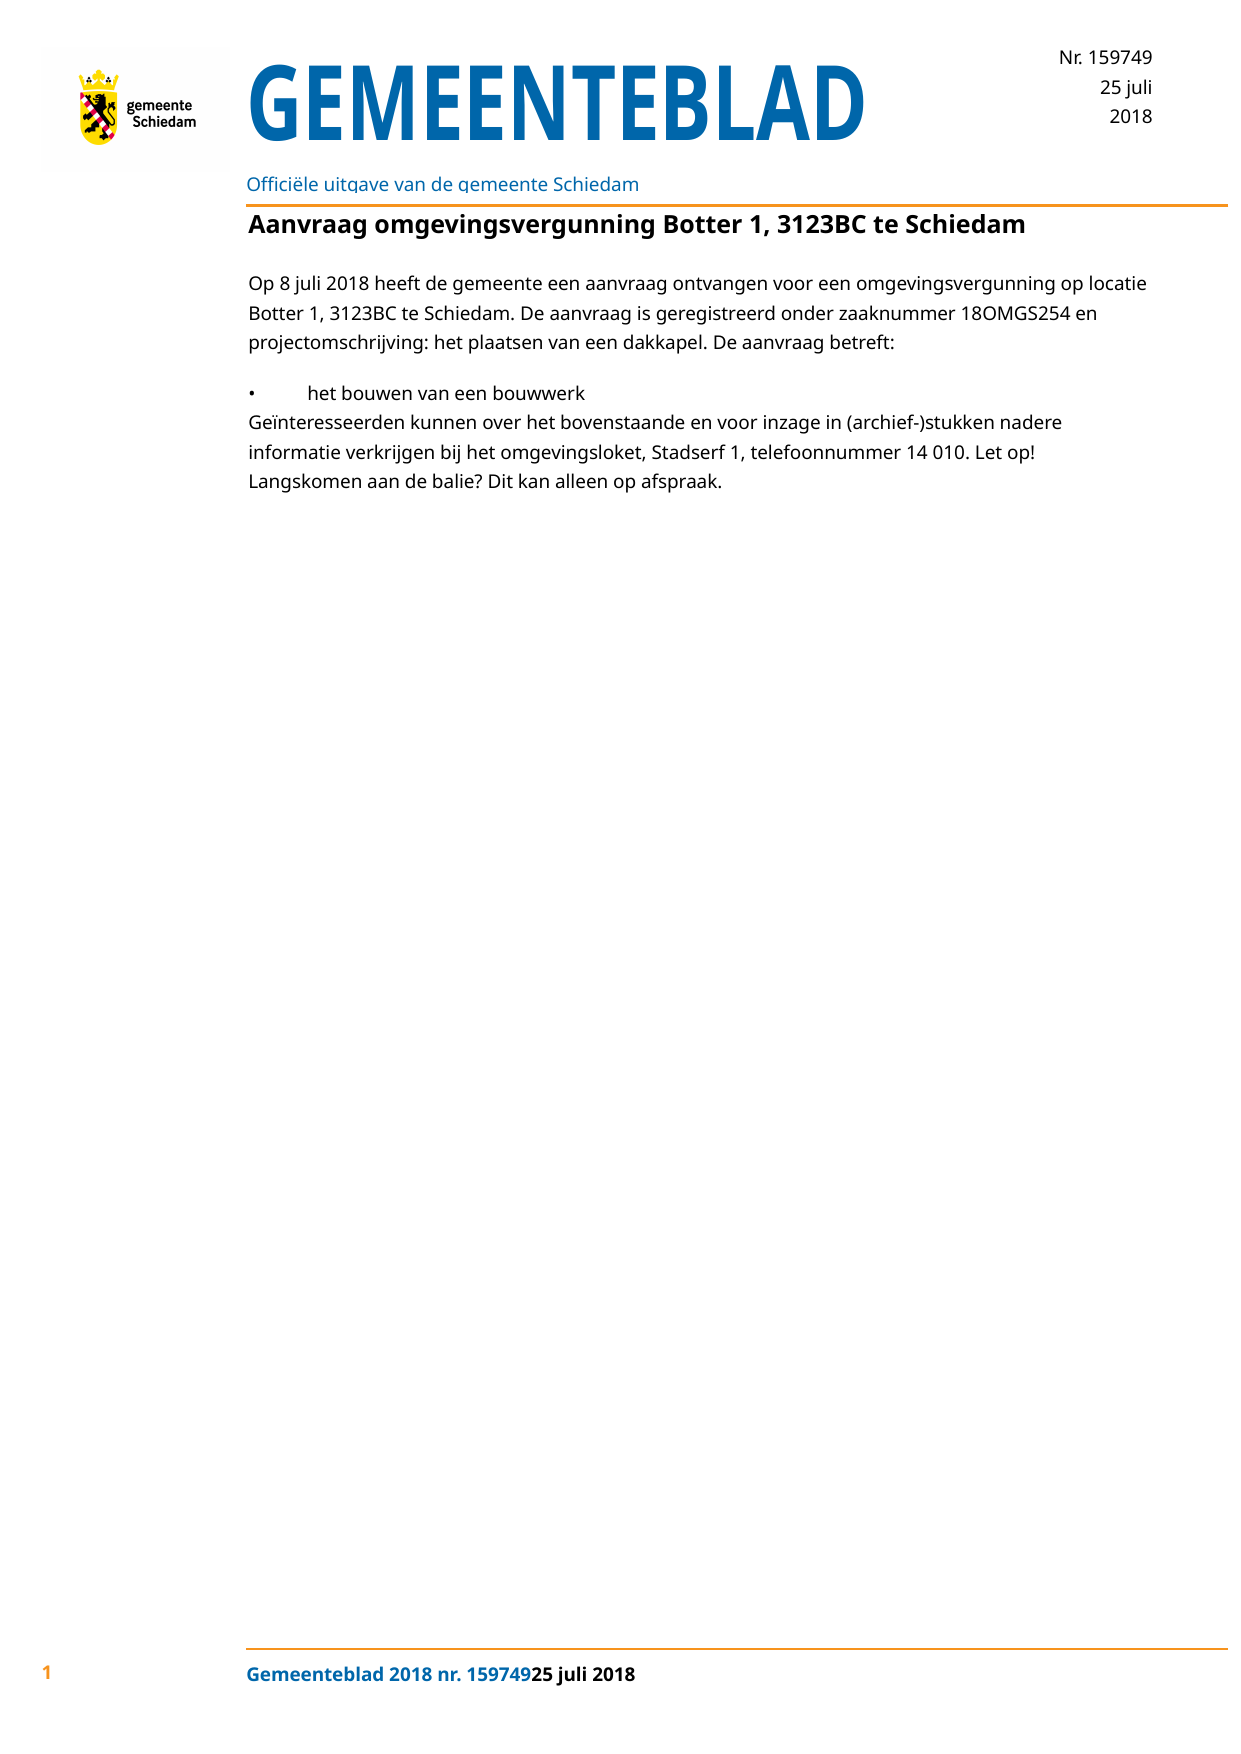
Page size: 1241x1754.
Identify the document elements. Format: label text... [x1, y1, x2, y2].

text Geïnteresseerden kunnen over het bovenstaande en voor inzage in (archief-)stukken nadere informatie verkrijgen bij het omgevingsloket, Stadserf 1, telefoonnummer 14 010. Let op! Langskomen aan de balie? Dit kan alleen op afspraak. [248, 409, 1152, 494]
text Op 8 juli 2018 heeft de gemeente een aanvraag ontvangen voor een omgevingsvergunning op locatie Botter 1, 3123BC te Schiedam. De aanvraag is geregistreerd onder zaaknummer 18OMGS254 en projectomschrijving: het plaatsen van een dakkapel. De aanvraag betreft: [248, 270, 1152, 355]
picture [41, 47, 231, 172]
text Aanvraag omgevingsvergunning Botter 1, 3123BC te Schiedam [248, 207, 1152, 241]
list het bouwen van een bouwwerk [248, 380, 1152, 406]
